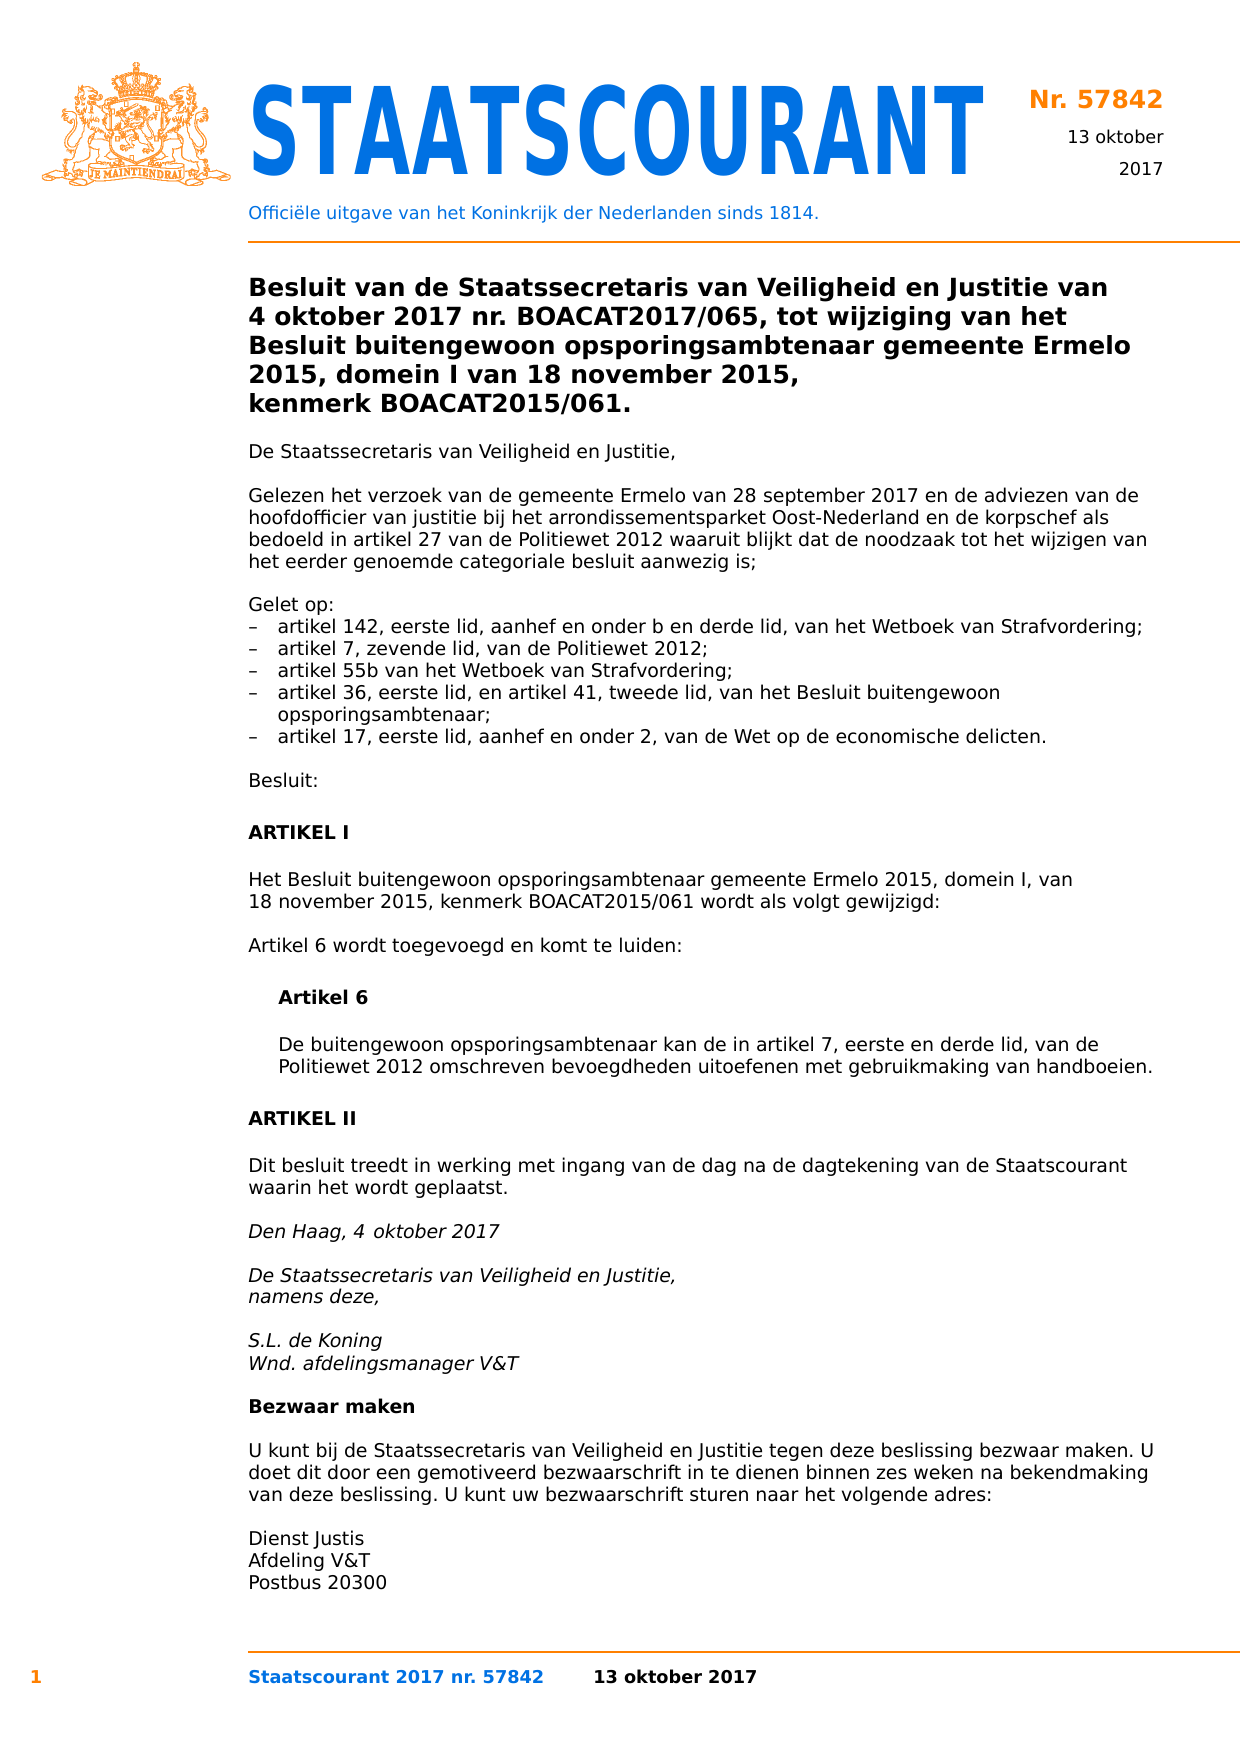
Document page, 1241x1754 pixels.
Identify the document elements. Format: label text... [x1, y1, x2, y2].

table_header [25, 62, 248, 241]
text Bezwaar maken [248, 1396, 1163, 1418]
text – artikel 55b van het Wetboek van Strafvordering; [248, 660, 1163, 682]
text Dienst Justis [248, 1528, 1163, 1550]
text De Staatssecretaris van Veiligheid en Justitie, [248, 441, 1163, 463]
table_cell 2017 [998, 153, 1240, 203]
text Gelet op: [248, 594, 1163, 616]
subtitle Besluit van de Staatssecretaris van Veiligheid en Justitie van 4 oktober 2017 nr. BOACAT2017/065, tot wijziging van het Besluit buitengewoon opsporingsambtenaar gemeente Ermelo 2015, domein I van 18 november 2015, kenmerk BOACAT2015/061. [248, 273, 1163, 419]
table_header STAATSCOURANT [248, 62, 998, 203]
subtitle Artikel 6 [278, 987, 1163, 1009]
table_cell 13 oktober [998, 121, 1240, 153]
text Postbus 20300 [248, 1572, 1163, 1594]
text Artikel 6 wordt toegevoegd en komt te luiden: [248, 935, 1163, 957]
text Besluit: [248, 770, 1163, 792]
text – artikel 142, eerste lid, aanhef en onder b en derde lid, van het Wetboek van Strafvordering; [248, 616, 1163, 638]
text U kunt bij de Staatssecretaris van Veiligheid en Justitie tegen deze beslissing bezwaar maken. U doet dit door een gemotiveerd bezwaarschrift in te dienen binnen zes weken na bekendmaking van deze beslissing. U kunt uw bezwaarschrift sturen naar het volgende adres: [248, 1440, 1163, 1506]
subtitle ARTIKEL I [248, 822, 1163, 844]
text Dit besluit treedt in werking met ingang van de dag na de dagtekening van de Staatscourant waarin het wordt geplaatst. [248, 1155, 1163, 1199]
picture [41, 62, 231, 186]
text De buitengewoon opsporingsambtenaar kan de in artikel 7, eerste en derde lid, van de Politiewet 2012 omschreven bevoegdheden uitoefenen met gebruikmaking van handboeien. [278, 1034, 1163, 1078]
text – artikel 36, eerste lid, en artikel 41, tweede lid, van het Besluit buitengewoon opsporingsambtenaar; [248, 682, 1163, 726]
text Het Besluit buitengewoon opsporingsambtenaar gemeente Ermelo 2015, domein I, van 18 november 2015, kenmerk BOACAT2015/061 wordt als volgt gewijzigd: [248, 869, 1163, 913]
subtitle ARTIKEL II [248, 1108, 1163, 1130]
table_cell Officiële uitgave van het Koninkrijk der Nederlanden sinds 1814. [248, 203, 1240, 241]
text Gelezen het verzoek van de gemeente Ermelo van 28 september 2017 en de adviezen van de hoofdofficier van justitie bij het arrondissementsparket Oost-Nederland en de korpschef als bedoeld in artikel 27 van de Politiewet 2012 waaruit blijkt dat de noodzaak tot het wijzigen van het eerder genoemde categoriale besluit aanwezig is; [248, 484, 1163, 572]
text Den Haag, 4 oktober 2017 [248, 1221, 1163, 1243]
table_header Nr. 57842 [998, 62, 1240, 121]
text – artikel 17, eerste lid, aanhef en onder 2, van de Wet op de economische delicten. [248, 726, 1163, 748]
text Afdeling V&T [248, 1550, 1163, 1572]
text – artikel 7, zevende lid, van de Politiewet 2012; [248, 638, 1163, 660]
text De Staatssecretaris van Veiligheid en Justitie, namens deze, S.L. de Koning Wnd. afdelingsmanager V&T [248, 1264, 1163, 1374]
